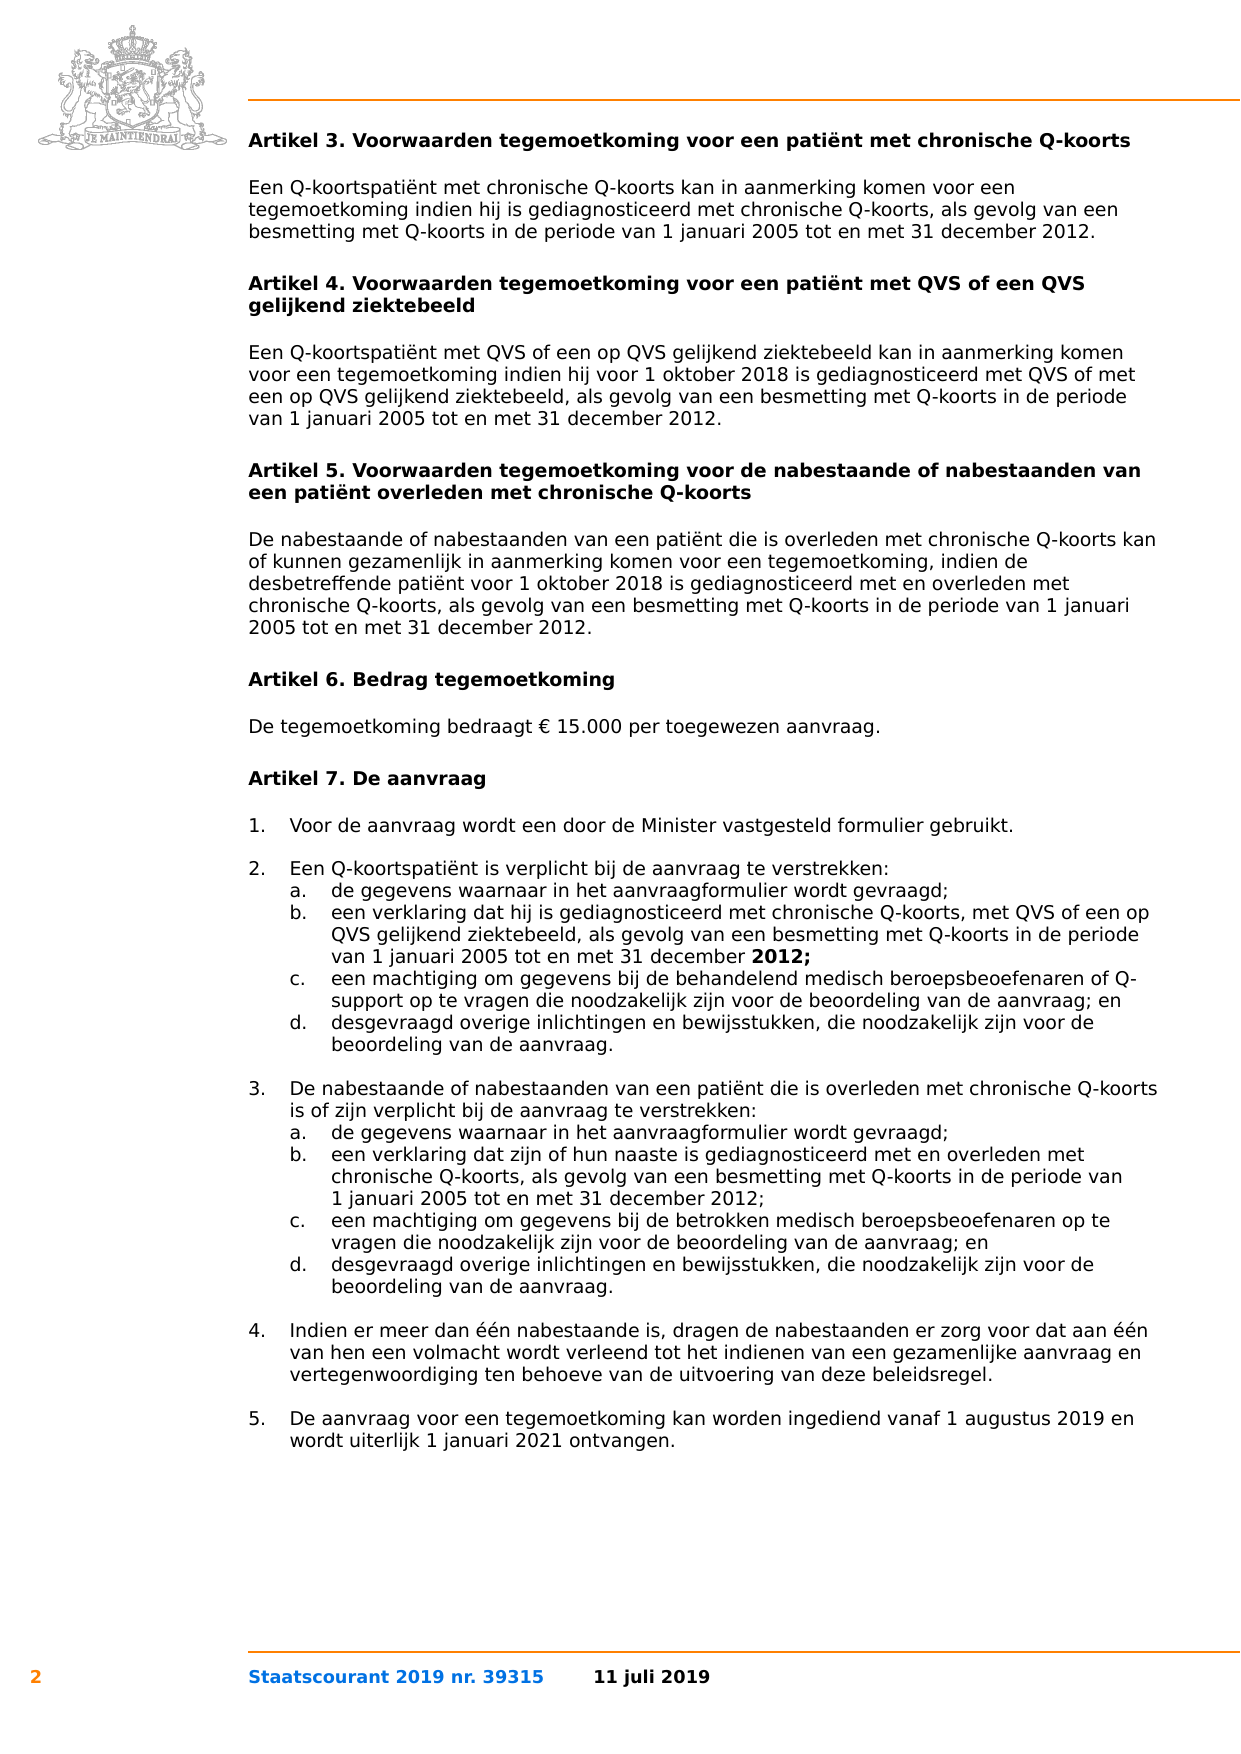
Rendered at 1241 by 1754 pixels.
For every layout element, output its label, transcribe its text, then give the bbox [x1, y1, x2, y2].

text De tegemoetkoming bedraagt € 15.000 per toegewezen aanvraag. [248, 716, 1163, 737]
text Een Q-koortspatiënt met QVS of een op QVS gelijkend ziektebeeld kan in aanmerking komen voor een tegemoetkoming indien hij voor 1 oktober 2018 is gediagnosticeerd met QVS of met een op QVS gelijkend ziektebeeld, als gevolg van een besmetting met Q-koorts in de periode van 1 januari 2005 tot en met 31 december 2012. [248, 342, 1163, 430]
text a. de gegevens waarnaar in het aanvraagformulier wordt gevraagd; [289, 880, 1163, 902]
text 1. Voor de aanvraag wordt een door de Minister vastgesteld formulier gebruikt. [248, 814, 1163, 836]
text d. desgevraagd overige inlichtingen en bewijsstukken, die noodzakelijk zijn voor de beoordeling van de aanvraag. [289, 1254, 1163, 1298]
text c. een machtiging om gegevens bij de betrokken medisch beroepsbeoefenaren op te vragen die noodzakelijk zijn voor de beoordeling van de aanvraag; en [289, 1210, 1163, 1254]
subtitle Artikel 5. Voorwaarden tegemoetkoming voor de nabestaande of nabestaanden van een patiënt overleden met chronische Q-koorts [248, 460, 1163, 504]
picture [38, 25, 227, 150]
text a. de gegevens waarnaar in het aanvraagformulier wordt gevraagd; [289, 1122, 1163, 1144]
text d. desgevraagd overige inlichtingen en bewijsstukken, die noodzakelijk zijn voor de beoordeling van de aanvraag. [289, 1012, 1163, 1056]
text 2. Een Q-koortspatiënt is verplicht bij de aanvraag te verstrekken: [248, 858, 1163, 880]
subtitle Artikel 6. Bedrag tegemoetkoming [248, 668, 1163, 691]
text b. een verklaring dat hij is gediagnosticeerd met chronische Q-koorts, met QVS of een op QVS gelijkend ziektebeeld, als gevolg van een besmetting met Q-koorts in de periode van 1 januari 2005 tot en met 31 december 2012; [289, 902, 1163, 968]
text 5. De aanvraag voor een tegemoetkoming kan worden ingediend vanaf 1 augustus 2019 en wordt uiterlijk 1 januari 2021 ontvangen. [248, 1407, 1163, 1451]
text c. een machtiging om gegevens bij de behandelend medisch beroepsbeoefenaren of Q-support op te vragen die noodzakelijk zijn voor de beoordeling van de aanvraag; en [289, 968, 1163, 1012]
text De nabestaande of nabestaanden van een patiënt die is overleden met chronische Q-koorts kan of kunnen gezamenlijk in aanmerking komen voor een tegemoetkoming, indien de desbetreffende patiënt voor 1 oktober 2018 is gediagnosticeerd met en overleden met chronische Q-koorts, als gevolg van een besmetting met Q-koorts in de periode van 1 januari 2005 tot en met 31 december 2012. [248, 529, 1163, 638]
subtitle Artikel 3. Voorwaarden tegemoetkoming voor een patiënt met chronische Q-koorts [248, 130, 1163, 152]
text b. een verklaring dat zijn of hun naaste is gediagnosticeerd met en overleden met chronische Q-koorts, als gevolg van een besmetting met Q-koorts in de periode van 1 januari 2005 tot en met 31 december 2012; [289, 1144, 1163, 1210]
subtitle Artikel 4. Voorwaarden tegemoetkoming voor een patiënt met QVS of een QVS gelijkend ziektebeeld [248, 273, 1163, 317]
text 3. De nabestaande of nabestaanden van een patiënt die is overleden met chronische Q-koorts is of zijn verplicht bij de aanvraag te verstrekken: [248, 1078, 1163, 1122]
text Een Q-koortspatiënt met chronische Q-koorts kan in aanmerking komen voor een tegemoetkoming indien hij is gediagnosticeerd met chronische Q-koorts, als gevolg van een besmetting met Q-koorts in de periode van 1 januari 2005 tot en met 31 december 2012. [248, 177, 1163, 243]
subtitle Artikel 7. De aanvraag [248, 767, 1163, 789]
text 4. Indien er meer dan één nabestaande is, dragen de nabestaanden er zorg voor dat aan één van hen een volmacht wordt verleend tot het indienen van een gezamenlijke aanvraag en vertegenwoordiging ten behoeve van de uitvoering van deze beleidsregel. [248, 1320, 1163, 1386]
